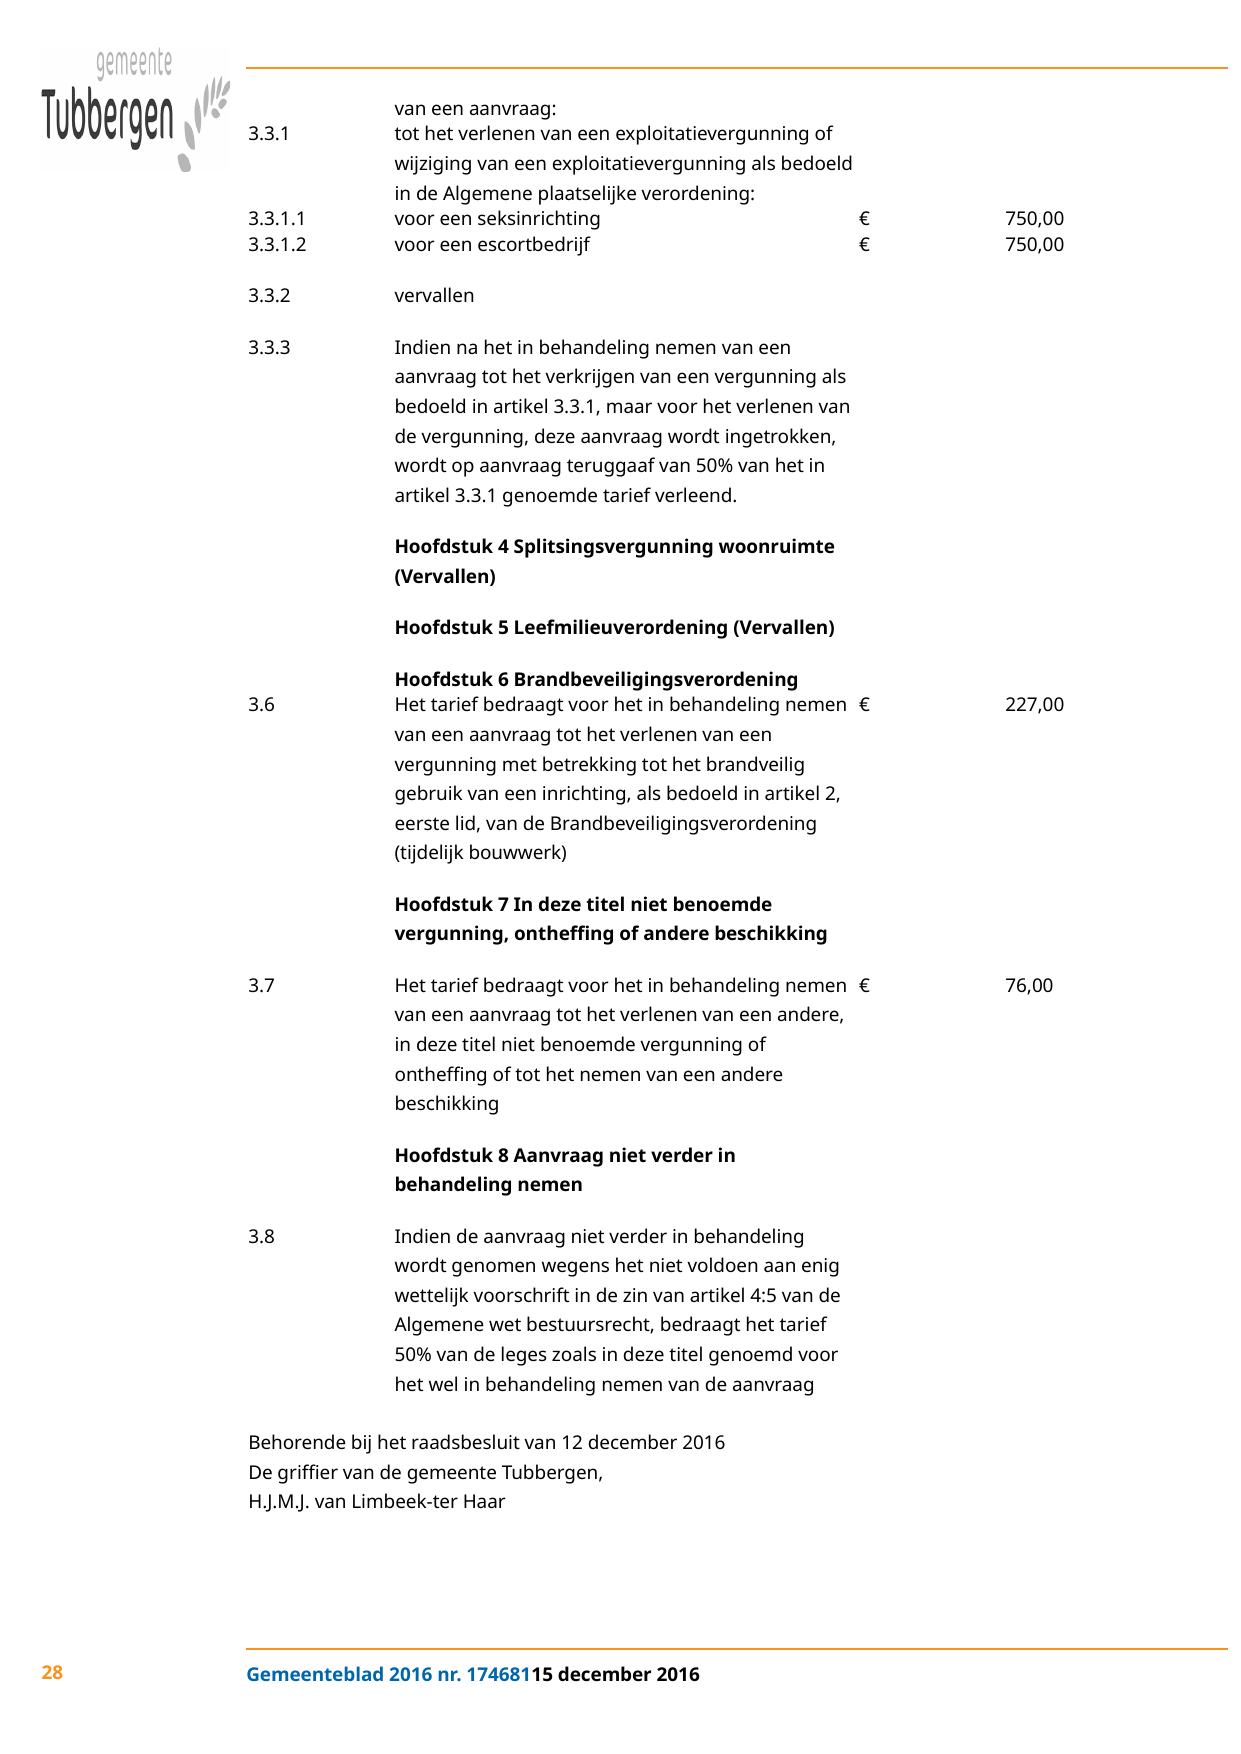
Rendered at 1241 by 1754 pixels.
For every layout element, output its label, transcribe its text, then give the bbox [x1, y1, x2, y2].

table_cell [1005, 1223, 1152, 1397]
table_cell [859, 615, 1005, 640]
table_cell Hoofdstuk 7 In deze titel niet benoemde vergunning, ontheffing of andere beschikking [394, 891, 859, 946]
table_cell [1005, 257, 1152, 283]
table_cell [1005, 666, 1152, 692]
table_cell [1005, 615, 1152, 640]
table_cell [859, 1197, 1005, 1223]
table_cell [859, 1223, 1005, 1397]
table_cell 3.7 [248, 972, 394, 1116]
table_cell Hoofdstuk 8 Aanvraag niet verder in behandeling nemen [394, 1142, 859, 1197]
table_cell [859, 891, 1005, 946]
table_cell € [859, 205, 1005, 231]
table_cell [859, 334, 1005, 508]
table_cell Indien de aanvraag niet verder in behandeling wordt genomen wegens het niet voldoen aan enig wettelijk voorschrift in de zin van artikel 4:5 van de Algemene wet bestuursrecht, bedraagt het tarief 50% van de leges zoals in deze titel genoemd voor het wel in behandeling nemen van de aanvraag [394, 1223, 859, 1397]
table_cell [1005, 283, 1152, 308]
table_cell [859, 308, 1005, 334]
picture [41, 47, 231, 172]
table_cell [394, 1197, 859, 1223]
table_cell [1005, 946, 1152, 972]
table_cell € [859, 972, 1005, 1116]
table_cell [1005, 334, 1152, 508]
table_cell 3.3.3 [248, 334, 394, 508]
table_cell [859, 865, 1005, 891]
table_cell 3.3.1.1 [248, 205, 394, 231]
table_cell 3.3.1 [248, 121, 394, 205]
table_cell [394, 508, 859, 533]
table_cell [859, 508, 1005, 533]
table_cell € [859, 231, 1005, 257]
table_cell 3.6 [248, 692, 394, 865]
table_cell 3.8 [248, 1223, 394, 1397]
table_cell [1005, 508, 1152, 533]
table_cell Hoofdstuk 4 Splitsingsvergunning woonruimte (Vervallen) [394, 534, 859, 589]
table_cell [248, 946, 394, 972]
table_cell [1005, 308, 1152, 334]
table_cell van een aanvraag: [394, 95, 859, 121]
table_cell [859, 589, 1005, 614]
text De griffier van de gemeente Tubbergen, [248, 1459, 1152, 1485]
table_cell [859, 666, 1005, 692]
table_cell [248, 865, 394, 891]
table_cell [248, 589, 394, 614]
table_cell Hoofdstuk 5 Leefmilieuverordening (Vervallen) [394, 615, 859, 640]
table_cell [248, 1116, 394, 1142]
table_cell [859, 95, 1005, 121]
table_cell [394, 640, 859, 666]
table_cell vervallen [394, 283, 859, 308]
table_cell [1005, 534, 1152, 589]
table_cell [1005, 865, 1152, 891]
table_cell Het tarief bedraagt voor het in behandeling nemen van een aanvraag tot het verlenen van een vergunning met betrekking tot het brandveilig gebruik van een inrichting, als bedoeld in artikel 2, eerste lid, van de Brandbeveiligingsverordening (tijdelijk bouwwerk) [394, 692, 859, 865]
table_cell voor een escortbedrijf [394, 231, 859, 257]
table_cell [248, 666, 394, 692]
table_cell [859, 946, 1005, 972]
table_cell voor een seksinrichting [394, 205, 859, 231]
table_cell [394, 308, 859, 334]
table_cell [394, 865, 859, 891]
table_cell [1005, 1116, 1152, 1142]
table_cell [1005, 589, 1152, 614]
table_cell 3.3.1.2 [248, 231, 394, 257]
table_cell [248, 1142, 394, 1197]
table_cell 76,00 [1005, 972, 1152, 1116]
text H.J.M.J. van Limbeek-ter Haar [248, 1488, 1152, 1514]
table_cell [859, 640, 1005, 666]
table_cell Indien na het in behandeling nemen van een aanvraag tot het verkrijgen van een vergunning als bedoeld in artikel 3.3.1, maar voor het verlenen van de vergunning, deze aanvraag wordt ingetrokken, wordt op aanvraag teruggaaf van 50% van het in artikel 3.3.1 genoemde tarief verleend. [394, 334, 859, 508]
table_cell [1005, 1197, 1152, 1223]
table_cell [394, 257, 859, 283]
table_cell [859, 534, 1005, 589]
table_cell [1005, 121, 1152, 205]
table_cell [248, 891, 394, 946]
table_cell tot het verlenen van een exploitatievergunning of wijziging van een exploitatievergunning als bedoeld in de Algemene plaatselijke verordening: [394, 121, 859, 205]
table_cell [394, 589, 859, 614]
table_cell [1005, 1142, 1152, 1197]
table_cell [394, 1116, 859, 1142]
table_cell [248, 257, 394, 283]
table_cell 227,00 [1005, 692, 1152, 865]
table_cell 3.3.2 [248, 283, 394, 308]
table_cell [859, 257, 1005, 283]
table_cell [1005, 891, 1152, 946]
table_cell [859, 1116, 1005, 1142]
table_cell [394, 946, 859, 972]
text Behorende bij het raadsbesluit van 12 december 2016 [248, 1429, 1152, 1455]
table_cell [248, 640, 394, 666]
table_cell [248, 508, 394, 533]
table_cell € [859, 692, 1005, 865]
table_cell [859, 283, 1005, 308]
table_cell Het tarief bedraagt voor het in behandeling nemen van een aanvraag tot het verlenen van een andere, in deze titel niet benoemde vergunning of ontheffing of tot het nemen van een andere beschikking [394, 972, 859, 1116]
table_cell [248, 95, 394, 121]
table_cell [1005, 95, 1152, 121]
table_cell 750,00 [1005, 231, 1152, 257]
table_cell [859, 121, 1005, 205]
table_cell 750,00 [1005, 205, 1152, 231]
table_cell [248, 1197, 394, 1223]
table_cell [1005, 640, 1152, 666]
table_cell [248, 615, 394, 640]
table_cell [859, 1142, 1005, 1197]
table_cell [248, 308, 394, 334]
table_cell [248, 534, 394, 589]
table_cell Hoofdstuk 6 Brandbeveiligingsverordening [394, 666, 859, 692]
